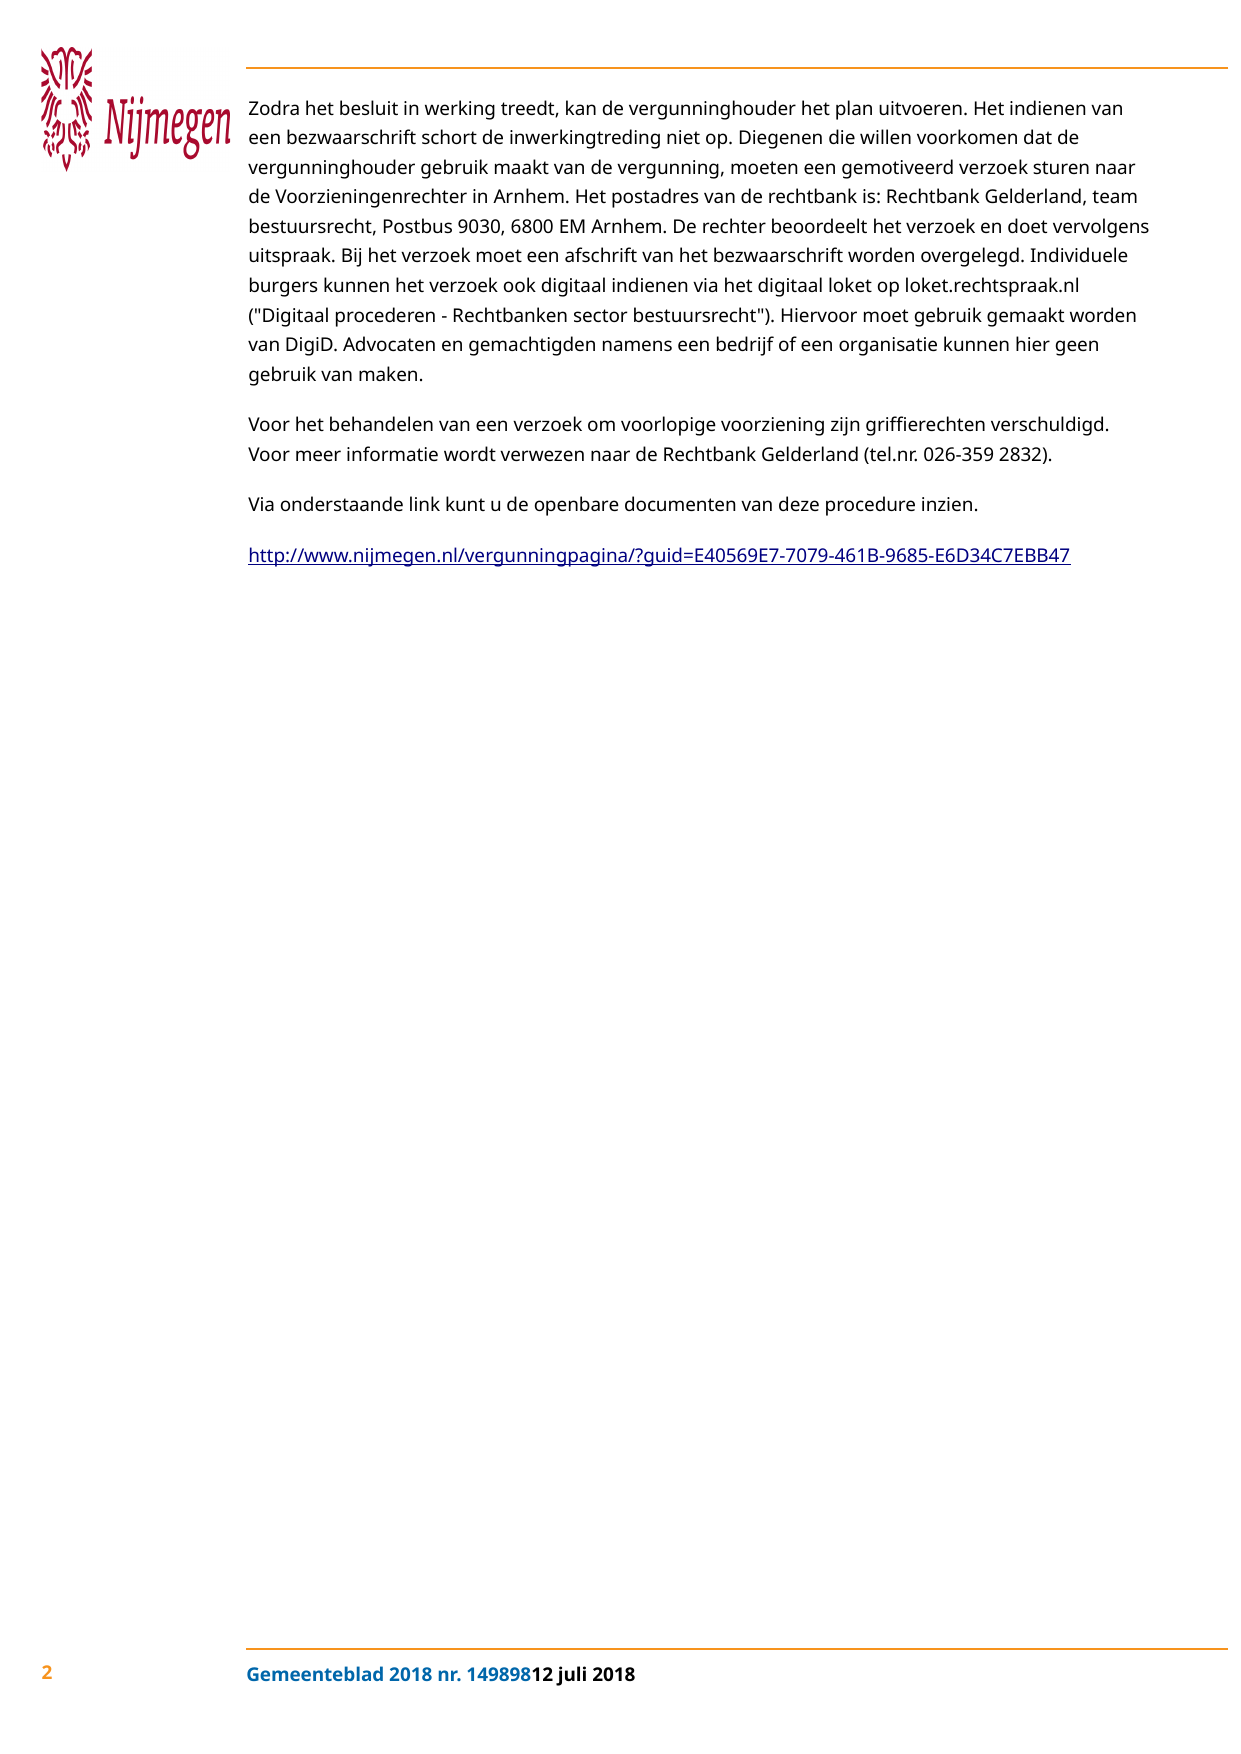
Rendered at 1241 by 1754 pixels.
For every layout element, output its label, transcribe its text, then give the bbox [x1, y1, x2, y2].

text http://www.nijmegen.nl/vergunningpagina/?guid=E40569E7-7079-461B-9685-E6D34C7EBB47 [248, 542, 1152, 568]
text Zodra het besluit in werking treedt, kan de vergunninghouder het plan uitvoeren. Het indienen van een bezwaarschrift schort de inwerkingtreding niet op. Diegenen die willen voorkomen dat de vergunninghouder gebruik maakt van de vergunning, moeten een gemotiveerd verzoek sturen naar de Voorzieningenrechter in Arnhem. Het postadres van de rechtbank is: Rechtbank Gelderland, team bestuursrecht, Postbus 9030, 6800 EM Arnhem. De rechter beoordeelt het verzoek en doet vervolgens uitspraak. Bij het verzoek moet een afschrift van het bezwaarschrift worden overgelegd. Individuele burgers kunnen het verzoek ook digitaal indienen via het digitaal loket op loket.rechtspraak.nl ("Digitaal procederen - Rechtbanken sector bestuursrecht"). Hiervoor moet gebruik gemaakt worden van DigiD. Advocaten en gemachtigden namens een bedrijf of een organisatie kunnen hier geen gebruik van maken. [248, 95, 1152, 387]
text Via onderstaande link kunt u de openbare documenten van deze procedure inzien. [248, 491, 1152, 517]
picture [41, 47, 231, 172]
text Voor het behandelen van een verzoek om voorlopige voorziening zijn griffierechten verschuldigd. Voor meer informatie wordt verwezen naar de Rechtbank Gelderland (tel.nr. 026-359 2832). [248, 411, 1152, 467]
